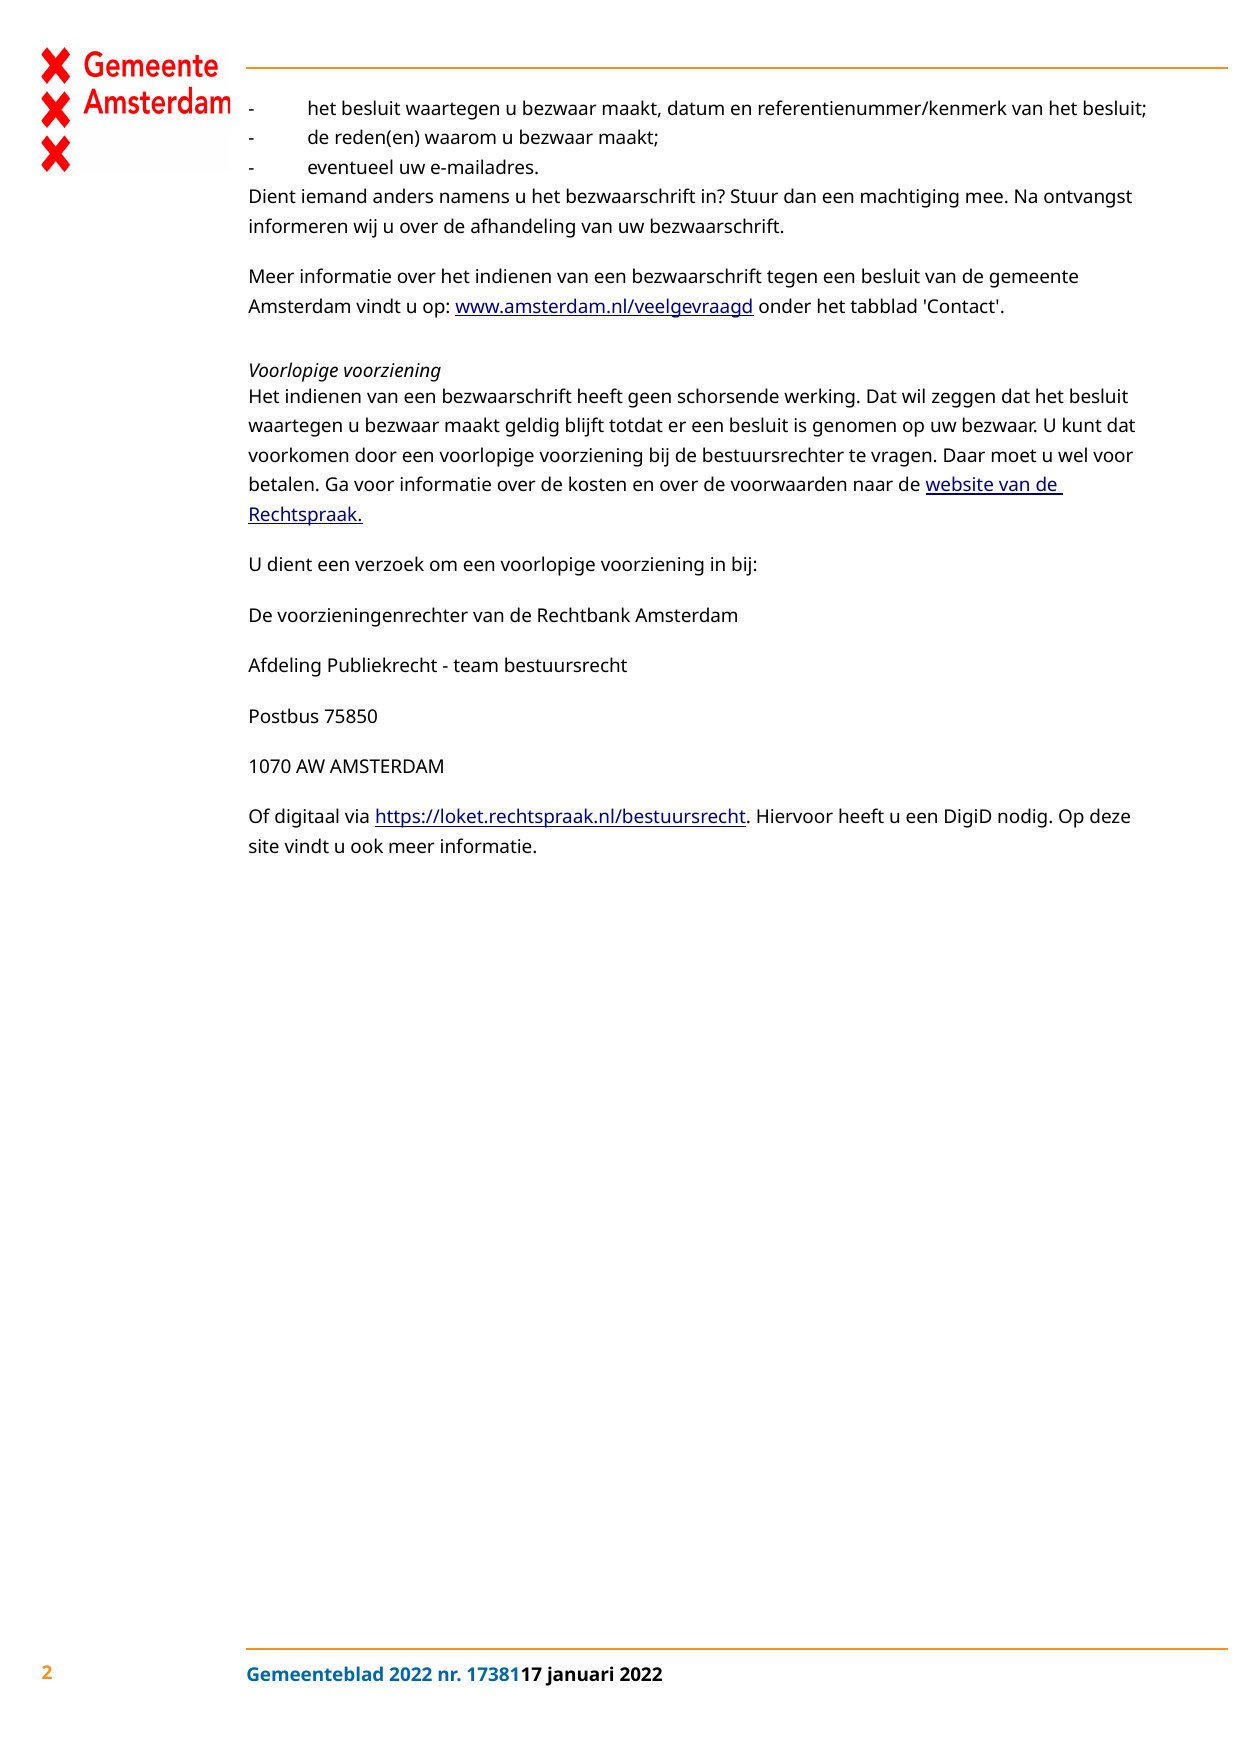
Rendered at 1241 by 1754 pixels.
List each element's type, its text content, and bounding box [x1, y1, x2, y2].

text Afdeling Publiekrecht - team bestuursrecht [248, 652, 1152, 678]
text 1070 AW AMSTERDAM [248, 753, 1152, 779]
text Meer informatie over het indienen van een bezwaarschrift tegen een besluit van de gemeente Amsterdam vindt u op: www.amsterdam.nl/veelgevraagd onder het tabblad 'Contact'. [248, 263, 1152, 319]
text U dient een verzoek om een voorlopige voorziening in bij: [248, 552, 1152, 577]
list de reden(en) waarom u bezwaar maakt; [248, 124, 1152, 150]
text Voorlopige voorziening [248, 357, 1152, 383]
list eventueel uw e-mailadres. [248, 154, 1152, 180]
picture [41, 47, 231, 172]
text Postbus 75850 [248, 703, 1152, 728]
text De voorzieningenrechter van de Rechtbank Amsterdam [248, 602, 1152, 628]
text Dient iemand anders namens u het bezwaarschrift in? Stuur dan een machtiging mee. Na ontvangst informeren wij u over de afhandeling van uw bezwaarschrift. [248, 183, 1152, 239]
text Of digitaal via https://loket.rechtspraak.nl/bestuursrecht. Hiervoor heeft u een DigiD nodig. Op deze site vindt u ook meer informatie. [248, 804, 1152, 859]
list het besluit waartegen u bezwaar maakt, datum en referentienummer/kenmerk van het besluit; [248, 95, 1152, 121]
text Het indienen van een bezwaarschrift heeft geen schorsende werking. Dat wil zeggen dat het besluit waartegen u bezwaar maakt geldig blijft totdat er een besluit is genomen op uw bezwaar. U kunt dat voorkomen door een voorlopige voorziening bij de bestuursrechter te vragen. Daar moet u wel voor betalen. Ga voor informatie over de kosten en over de voorwaarden naar de website van de Rechtspraak. [248, 383, 1152, 527]
